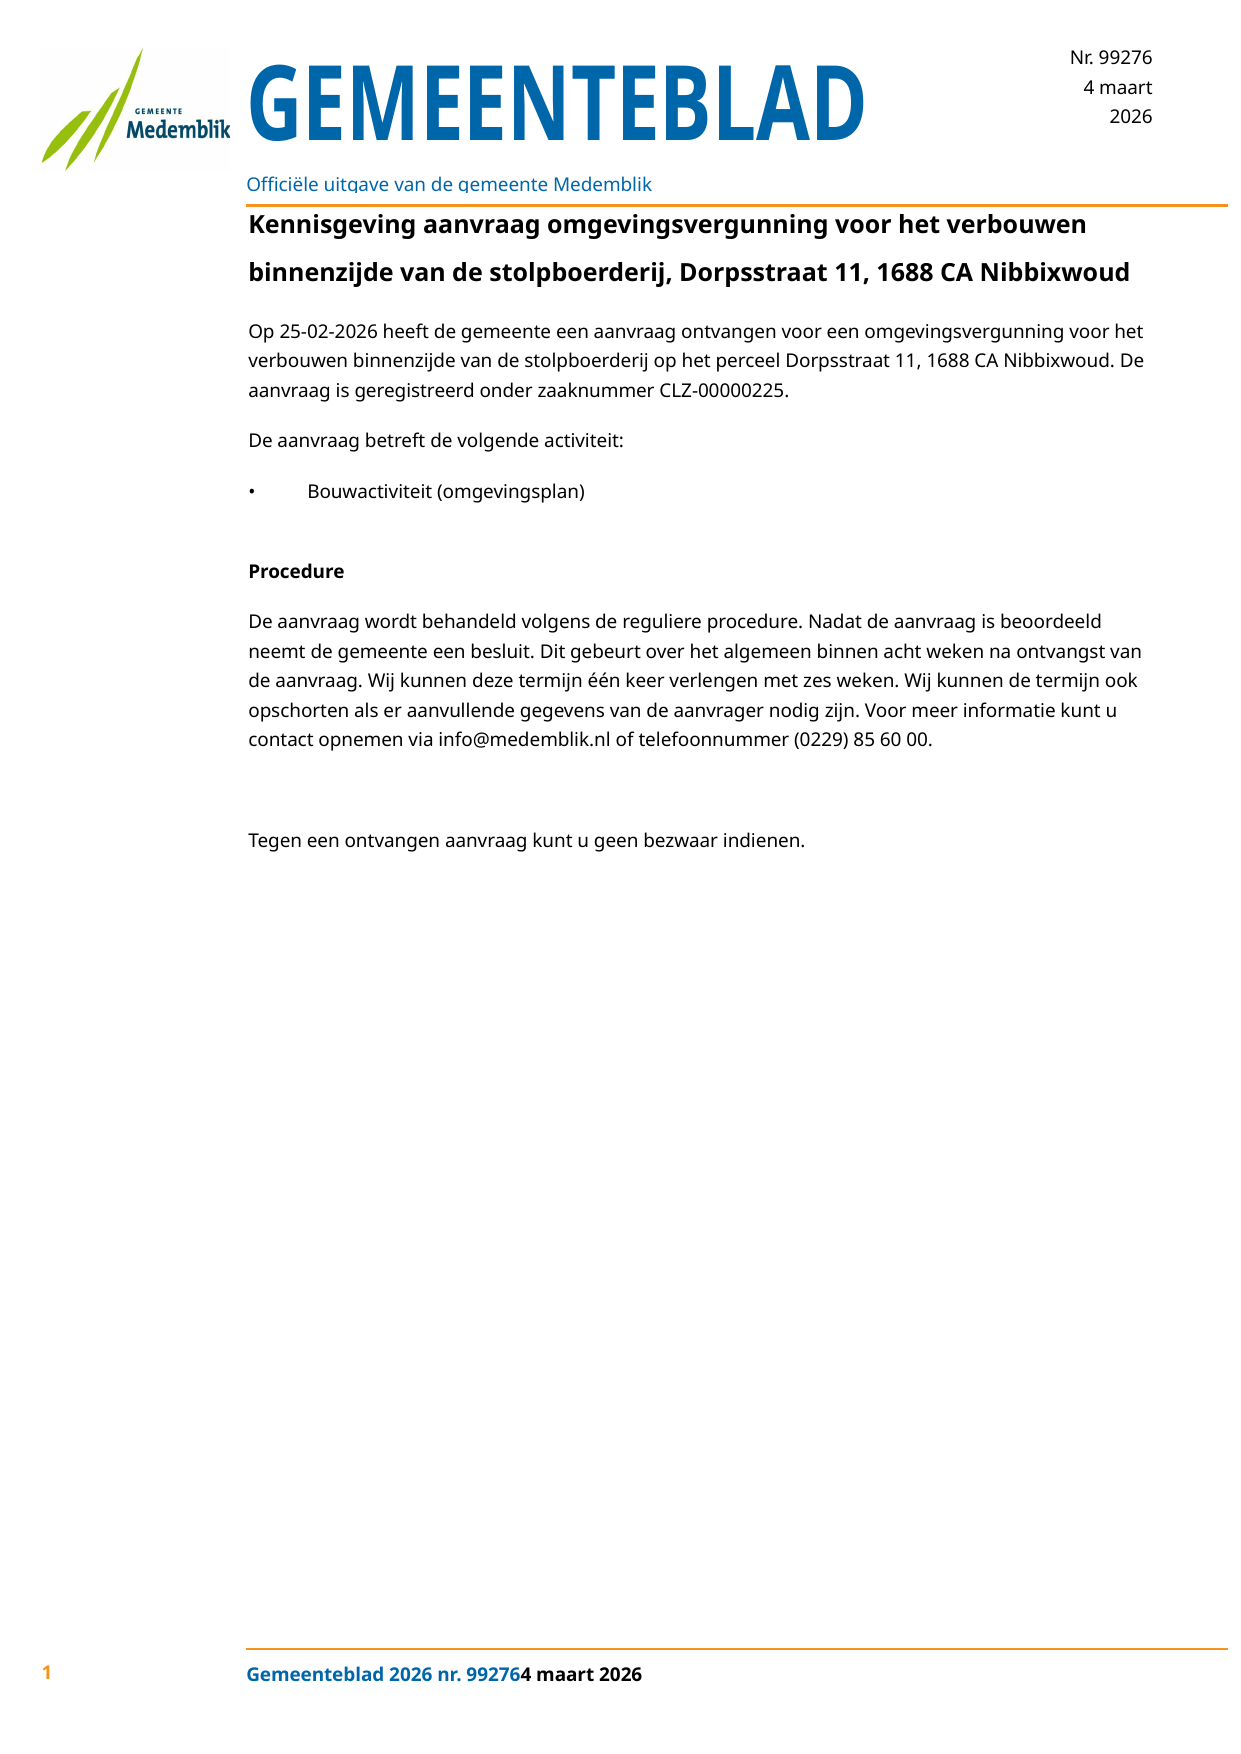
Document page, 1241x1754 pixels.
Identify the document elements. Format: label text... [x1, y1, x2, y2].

list Bouwactiviteit (omgevingsplan) [248, 478, 1152, 504]
text De aanvraag betreft de volgende activiteit: [248, 427, 1152, 453]
text Op 25-02-2026 heeft de gemeente een aanvraag ontvangen voor een omgevingsvergunning voor het verbouwen binnenzijde van de stolpboerderij op het perceel Dorpsstraat 11, 1688 CA Nibbixwoud. De aanvraag is geregistreerd onder zaaknummer CLZ-00000225. [248, 318, 1152, 403]
picture [41, 47, 231, 172]
text Kennisgeving aanvraag omgevingsvergunning voor het verbouwen binnenzijde van de stolpboerderij, Dorpsstraat 11, 1688 CA Nibbixwoud [248, 207, 1152, 288]
text Tegen een ontvangen aanvraag kunt u geen bezwaar indienen. [248, 827, 1152, 853]
text De aanvraag wordt behandeld volgens de reguliere procedure. Nadat de aanvraag is beoordeeld neemt de gemeente een besluit. Dit gebeurt over het algemeen binnen acht weken na ontvangst van de aanvraag. Wij kunnen deze termijn één keer verlengen met zes weken. Wij kunnen de termijn ook opschorten als er aanvullende gegevens van de aanvrager nodig zijn. Voor meer informatie kunt u contact opnemen via info@medemblik.nl of telefoonnummer (0229) 85 60 00. [248, 608, 1152, 752]
text Procedure [248, 558, 1152, 584]
